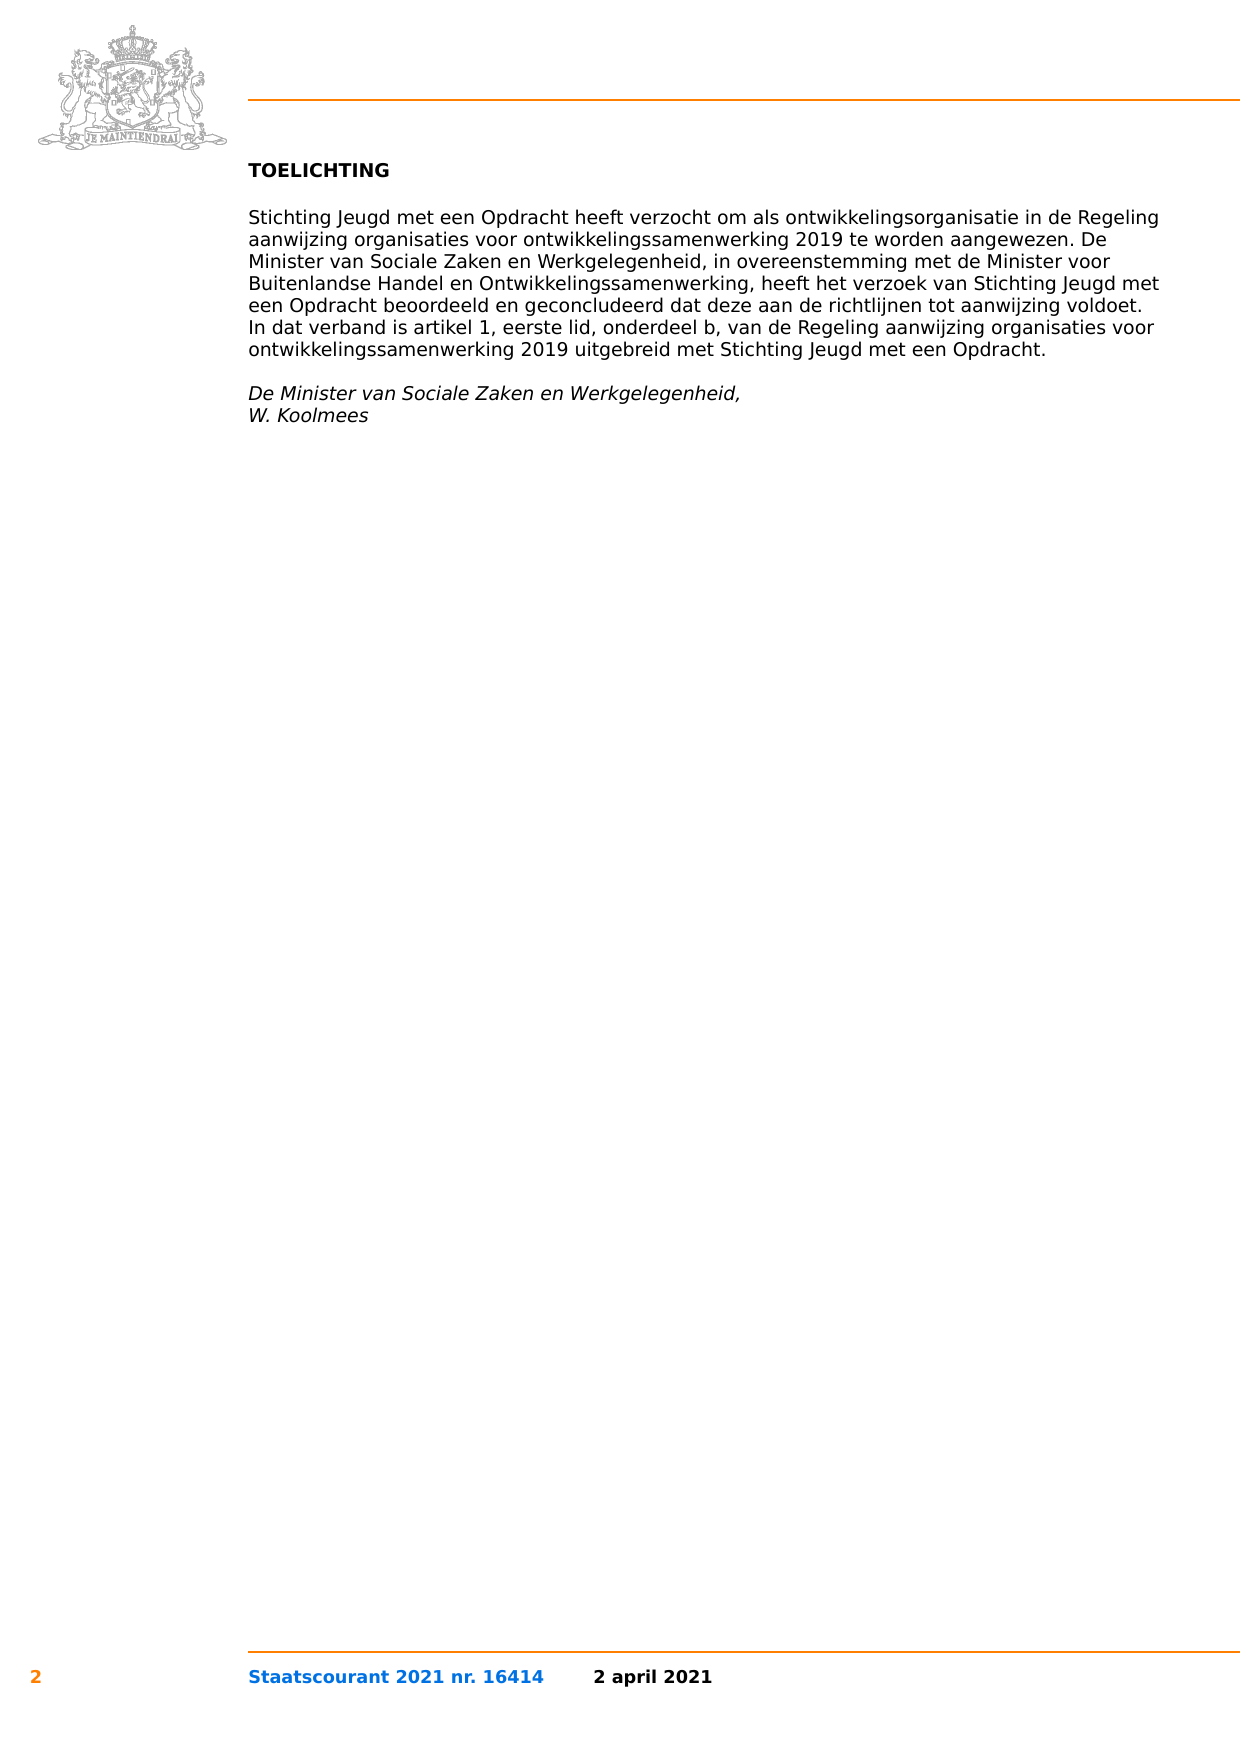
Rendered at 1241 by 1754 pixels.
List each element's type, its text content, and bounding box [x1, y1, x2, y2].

text De Minister van Sociale Zaken en Werkgelegenheid, W. Koolmees [248, 383, 1163, 427]
text Stichting Jeugd met een Opdracht heeft verzocht om als ontwikkelingsorganisatie in de Regeling aanwijzing organisaties voor ontwikkelingssamenwerking 2019 te worden aangewezen. De Minister van Sociale Zaken en Werkgelegenheid, in overeenstemming met de Minister voor Buitenlandse Handel en Ontwikkelingssamenwerking, heeft het verzoek van Stichting Jeugd met een Opdracht beoordeeld en geconcludeerd dat deze aan de richtlijnen tot aanwijzing voldoet. In dat verband is artikel 1, eerste lid, onderdeel b, van de Regeling aanwijzing organisaties voor ontwikkelingssamenwerking 2019 uitgebreid met Stichting Jeugd met een Opdracht. [248, 207, 1163, 361]
subtitle TOELICHTING [248, 160, 1163, 182]
picture [38, 25, 227, 150]
